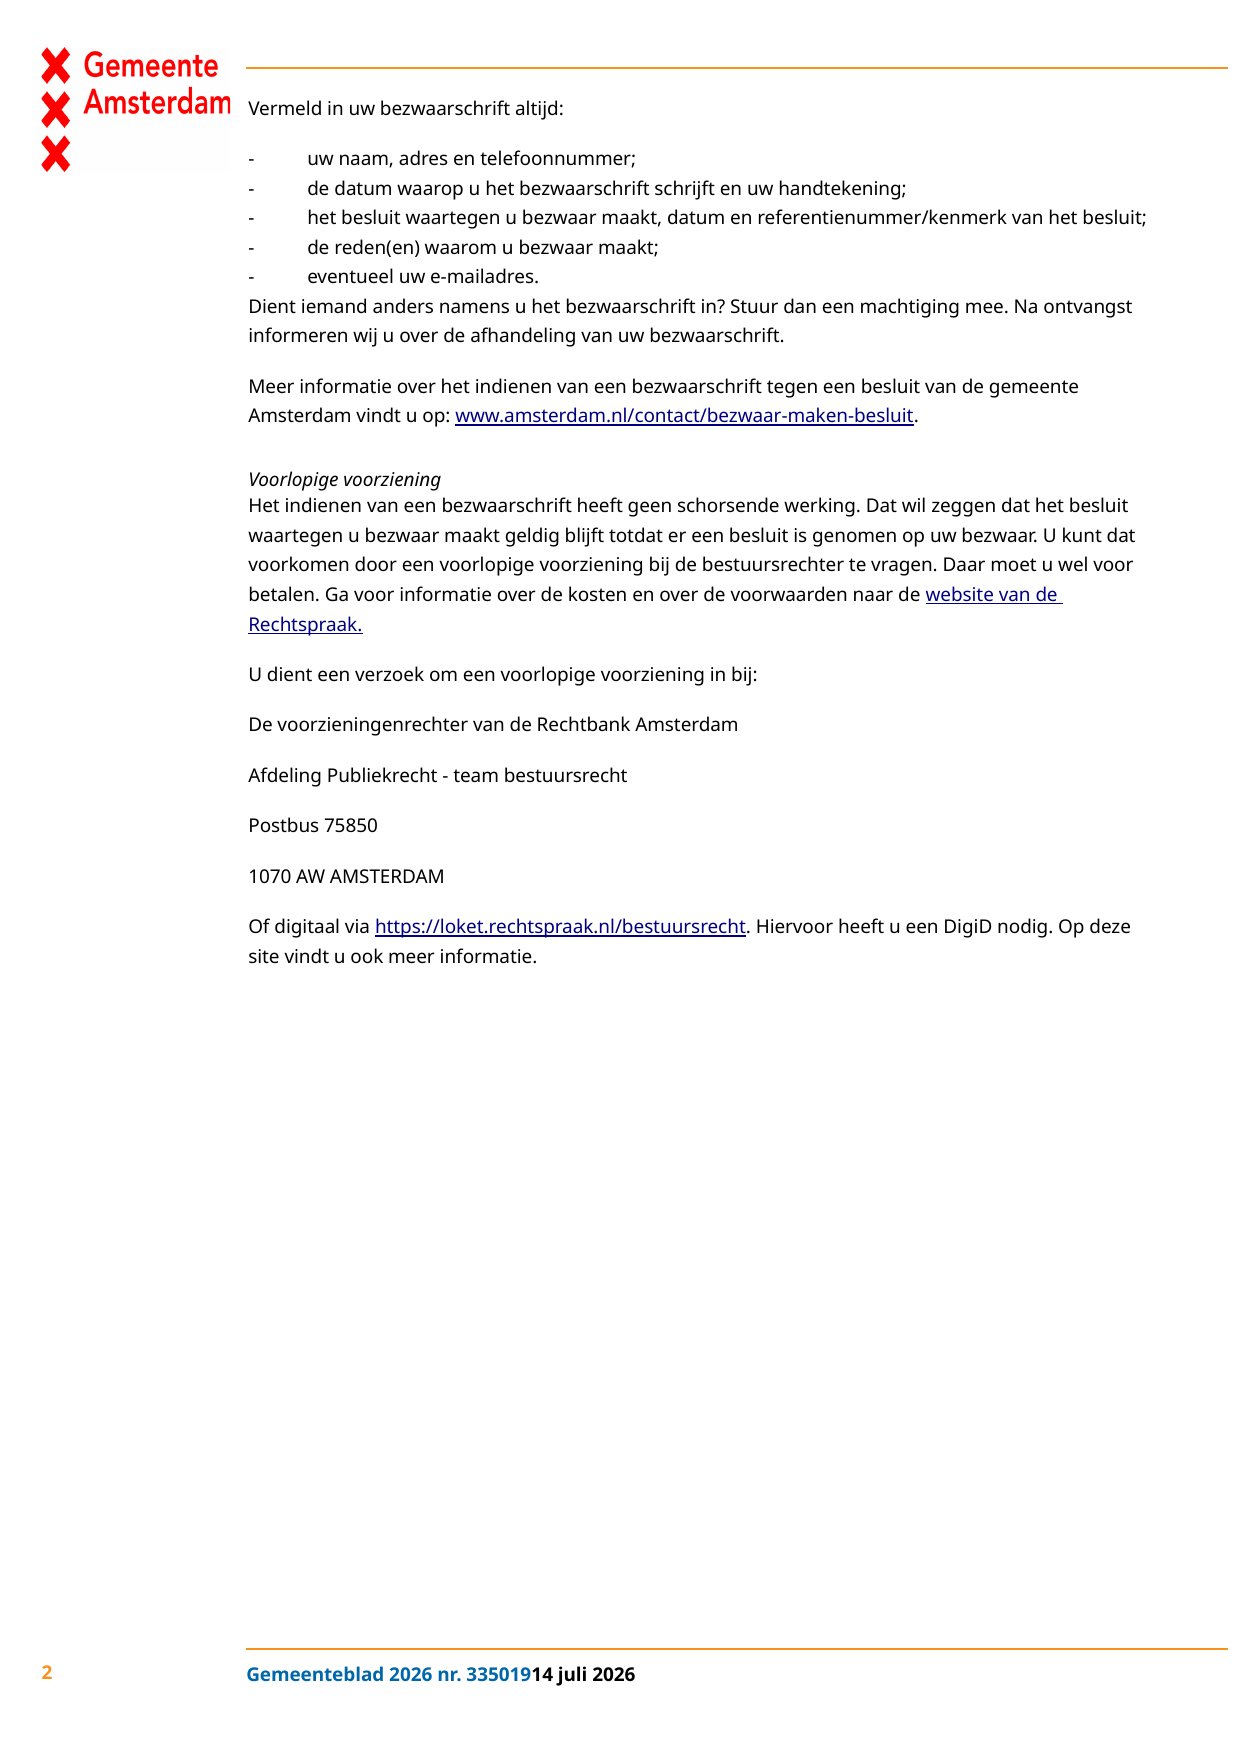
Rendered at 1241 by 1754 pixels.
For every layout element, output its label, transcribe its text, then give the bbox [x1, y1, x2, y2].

text De voorzieningenrechter van de Rechtbank Amsterdam [248, 712, 1152, 737]
list de reden(en) waarom u bezwaar maakt; [248, 234, 1152, 260]
text Postbus 75850 [248, 812, 1152, 838]
list de datum waarop u het bezwaarschrift schrijft en uw handtekening; [248, 175, 1152, 201]
text U dient een verzoek om een voorlopige voorziening in bij: [248, 661, 1152, 687]
text Voorlopige voorziening [248, 467, 1152, 492]
picture [41, 47, 231, 172]
text Vermeld in uw bezwaarschrift altijd: [248, 95, 1152, 121]
list het besluit waartegen u bezwaar maakt, datum en referentienummer/kenmerk van het besluit; [248, 204, 1152, 230]
text Of digitaal via https://loket.rechtspraak.nl/bestuursrecht. Hiervoor heeft u een DigiD nodig. Op deze site vindt u ook meer informatie. [248, 913, 1152, 968]
text Afdeling Publiekrecht - team bestuursrecht [248, 762, 1152, 788]
list eventueel uw e-mailadres. [248, 263, 1152, 289]
text 1070 AW AMSTERDAM [248, 863, 1152, 888]
list uw naam, adres en telefoonnummer; [248, 145, 1152, 171]
text Dient iemand anders namens u het bezwaarschrift in? Stuur dan een machtiging mee. Na ontvangst informeren wij u over de afhandeling van uw bezwaarschrift. [248, 293, 1152, 348]
text Het indienen van een bezwaarschrift heeft geen schorsende werking. Dat wil zeggen dat het besluit waartegen u bezwaar maakt geldig blijft totdat er een besluit is genomen op uw bezwaar. U kunt dat voorkomen door een voorlopige voorziening bij de bestuursrechter te vragen. Daar moet u wel voor betalen. Ga voor informatie over de kosten en over de voorwaarden naar de website van de Rechtspraak. [248, 492, 1152, 636]
text Meer informatie over het indienen van een bezwaarschrift tegen een besluit van de gemeente Amsterdam vindt u op: www.amsterdam.nl/contact/bezwaar-maken-besluit. [248, 373, 1152, 428]
